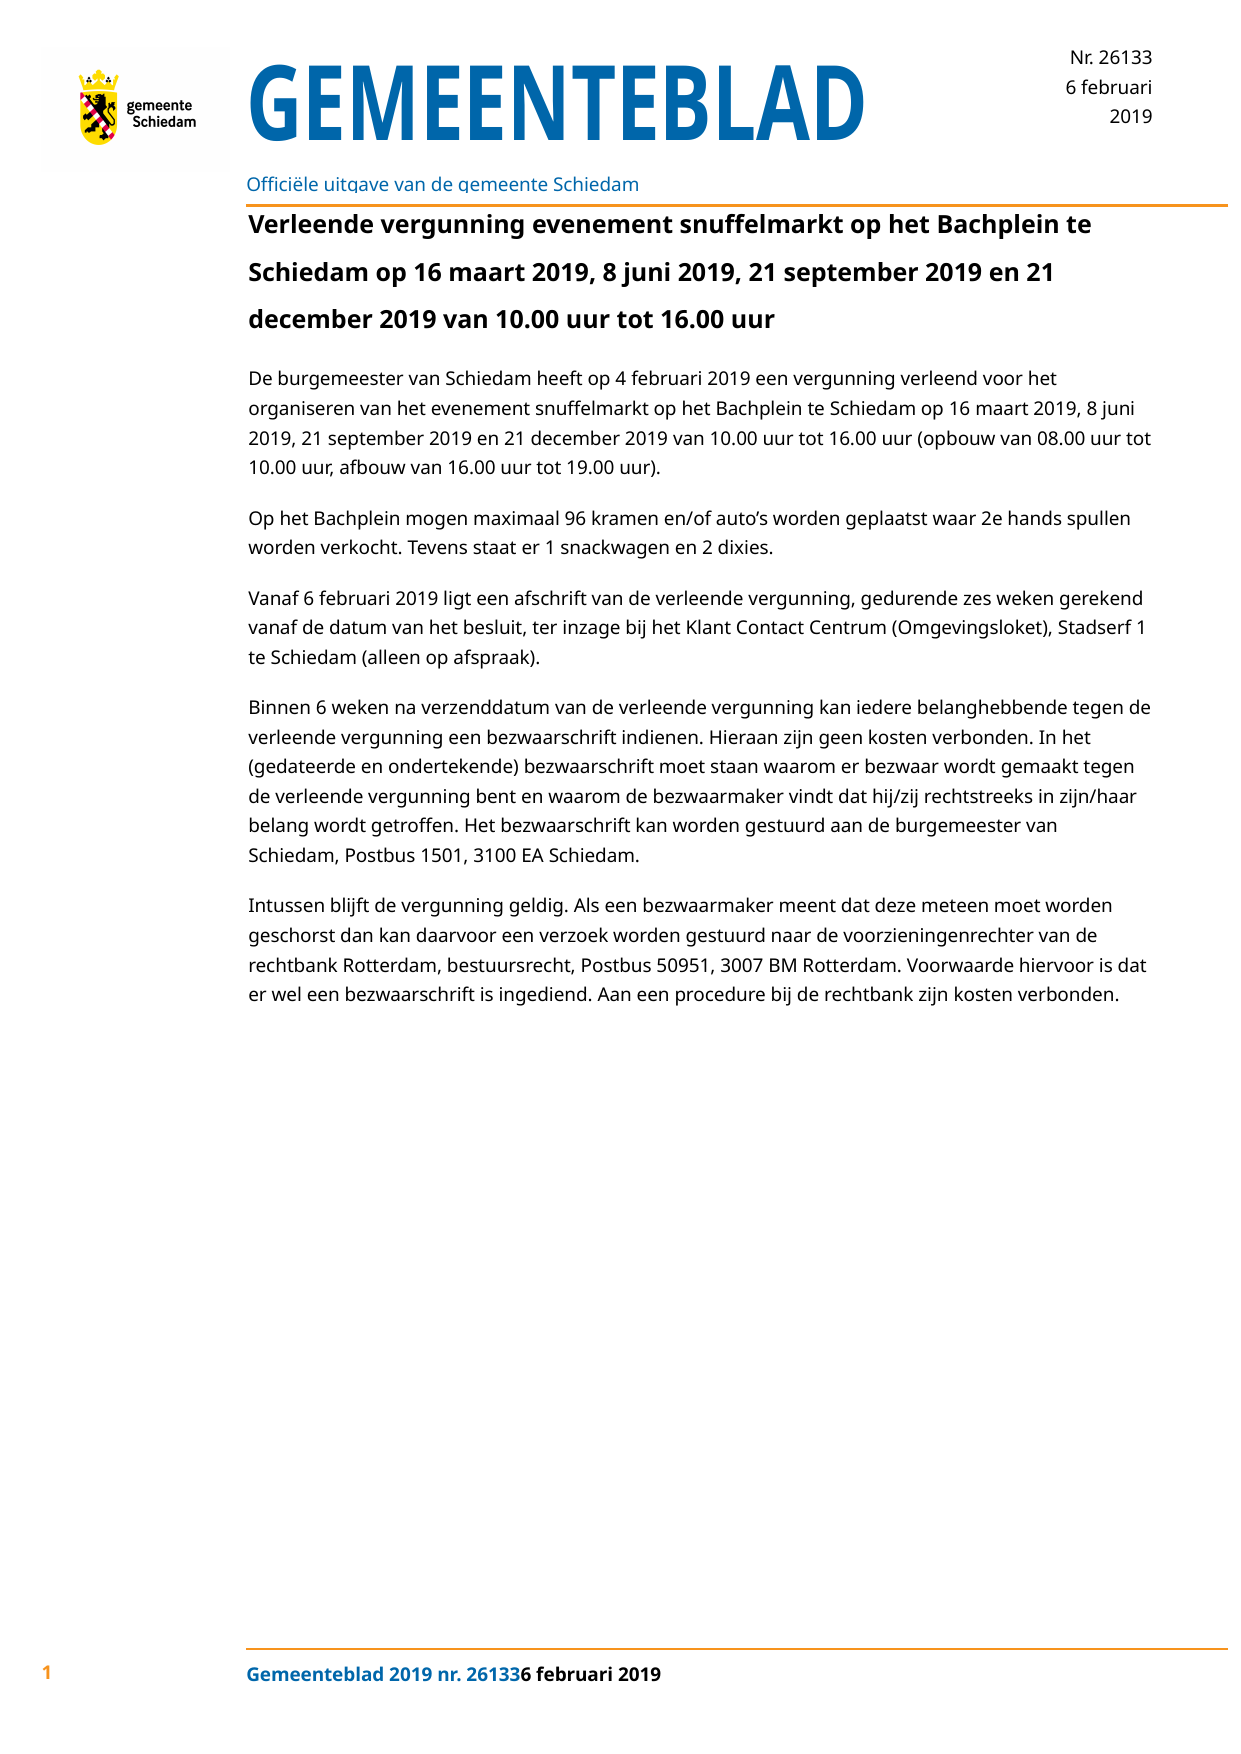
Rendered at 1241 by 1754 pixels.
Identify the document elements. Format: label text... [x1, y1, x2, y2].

picture [41, 47, 231, 172]
text Verleende vergunning evenement snuffelmarkt op het Bachplein te Schiedam op 16 maart 2019, 8 juni 2019, 21 september 2019 en 21 december 2019 van 10.00 uur tot 16.00 uur [248, 207, 1152, 336]
text Intussen blijft de vergunning geldig. Als een bezwaarmaker meent dat deze meteen moet worden geschorst dan kan daarvoor een verzoek worden gestuurd naar de voorzieningenrechter van de rechtbank Rotterdam, bestuursrecht, Postbus 50951, 3007 BM Rotterdam. Voorwaarde hiervoor is dat er wel een bezwaarschrift is ingediend. Aan een procedure bij de rechtbank zijn kosten verbonden. [248, 893, 1152, 1007]
text Vanaf 6 februari 2019 ligt een afschrift van de verleende vergunning, gedurende zes weken gerekend vanaf de datum van het besluit, ter inzage bij het Klant Contact Centrum (Omgevingsloket), Stadserf 1 te Schiedam (alleen op afspraak). [248, 585, 1152, 669]
text Op het Bachplein mogen maximaal 96 kramen en/of auto’s worden geplaatst waar 2e hands spullen worden verkocht. Tevens staat er 1 snackwagen en 2 dixies. [248, 505, 1152, 560]
text Binnen 6 weken na verzenddatum van de verleende vergunning kan iedere belanghebbende tegen de verleende vergunning een bezwaarschrift indienen. Hieraan zijn geen kosten verbonden. In het (gedateerde en ondertekende) bezwaarschrift moet staan waarom er bezwaar wordt gemaakt tegen de verleende vergunning bent en waarom de bezwaarmaker vindt dat hij/zij rechtstreeks in zijn/haar belang wordt getroffen. Het bezwaarschrift kan worden gestuurd aan de burgemeester van Schiedam, Postbus 1501, 3100 EA Schiedam. [248, 694, 1152, 868]
text De burgemeester van Schiedam heeft op 4 februari 2019 een vergunning verleend voor het organiseren van het evenement snuffelmarkt op het Bachplein te Schiedam op 16 maart 2019, 8 juni 2019, 21 september 2019 en 21 december 2019 van 10.00 uur tot 16.00 uur (opbouw van 08.00 uur tot 10.00 uur, afbouw van 16.00 uur tot 19.00 uur). [248, 366, 1152, 480]
